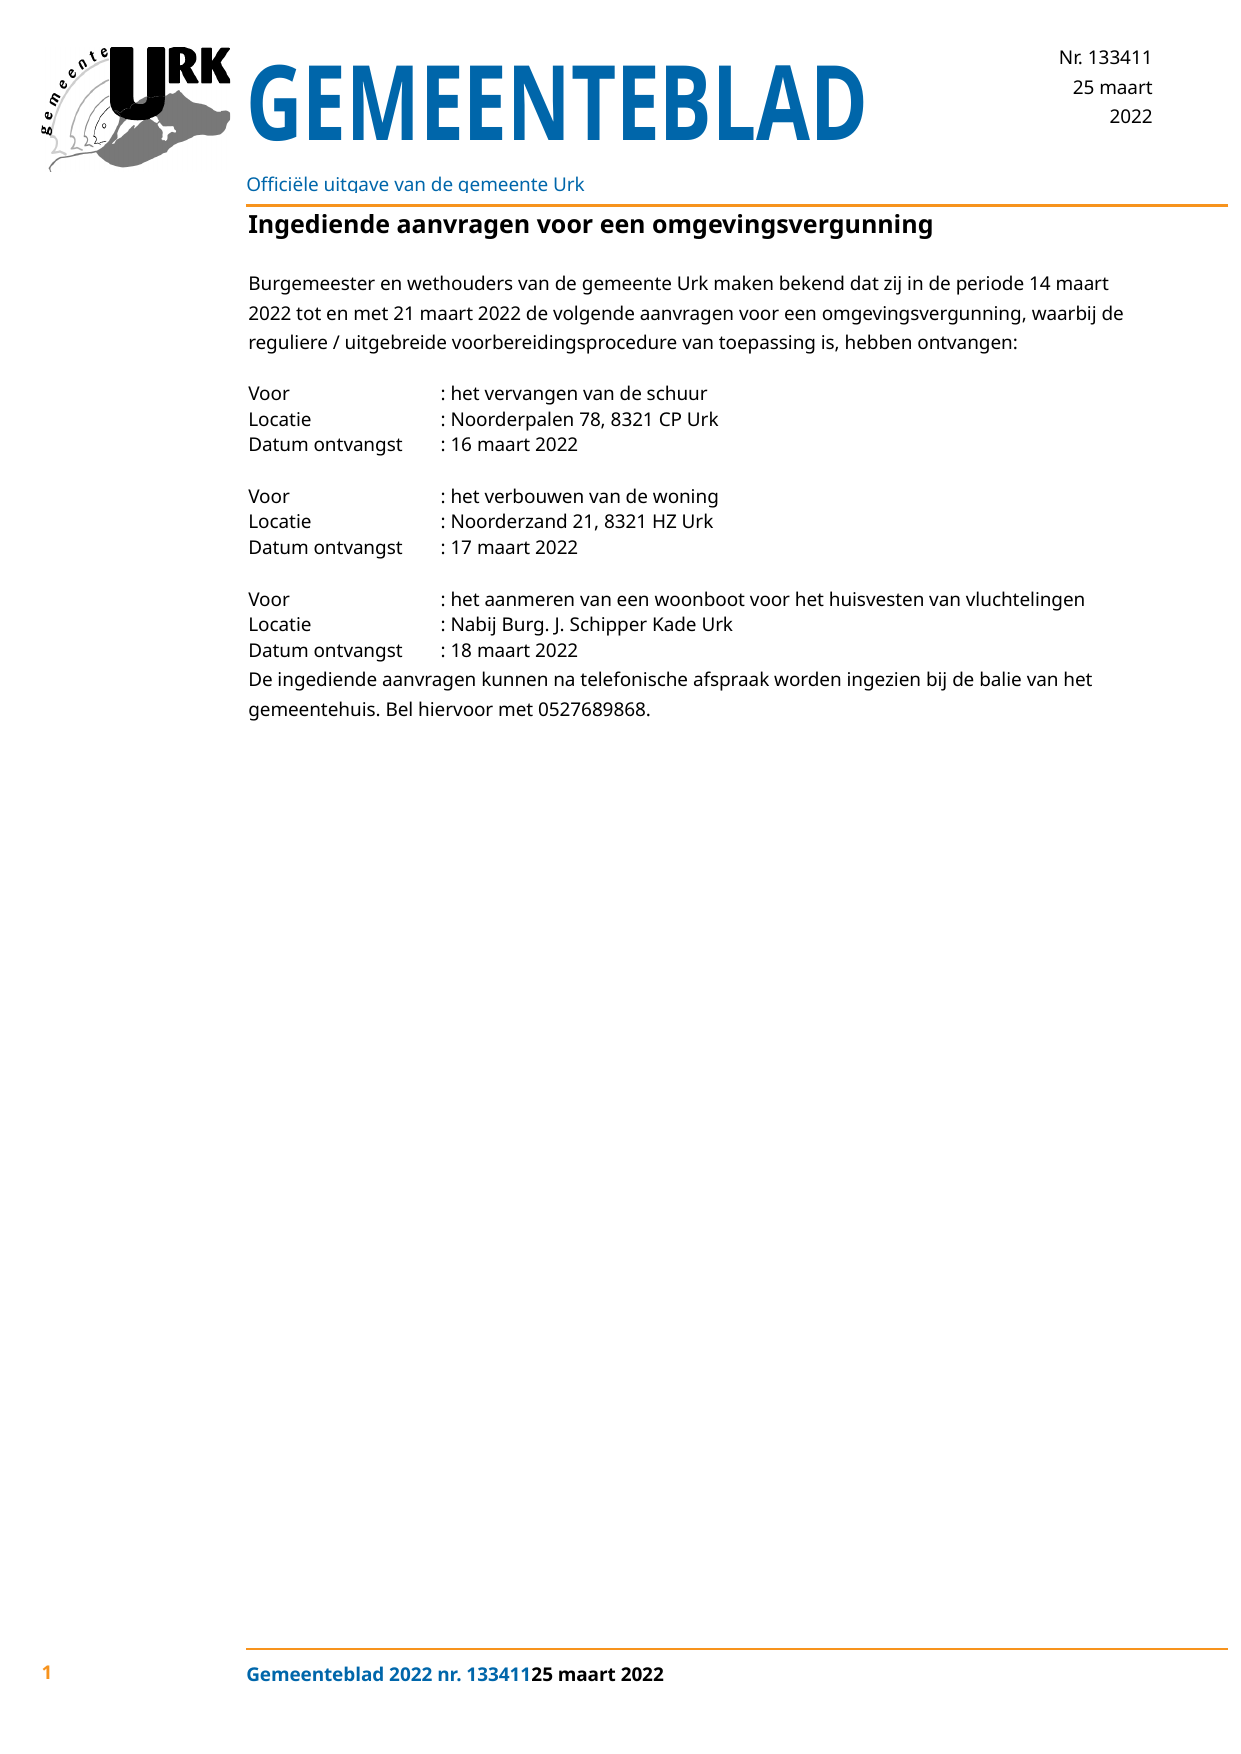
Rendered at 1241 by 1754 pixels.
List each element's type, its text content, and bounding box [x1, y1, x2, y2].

table_cell : 17 maart 2022 [440, 534, 1152, 560]
table_cell : Nabij Burg. J. Schipper Kade Urk [440, 612, 1152, 637]
table_cell Voor [248, 483, 440, 509]
table_cell Datum ontvangst [248, 637, 440, 663]
table_cell : 16 maart 2022 [440, 431, 1152, 457]
table_header : het vervangen van de schuur [440, 380, 1152, 406]
table_cell : Noorderzand 21, 8321 HZ Urk [440, 509, 1152, 534]
table_cell [440, 457, 1152, 483]
table_cell [440, 560, 1152, 586]
table_cell Datum ontvangst [248, 534, 440, 560]
table_cell : het verbouwen van de woning [440, 483, 1152, 509]
text De ingediende aanvragen kunnen na telefonische afspraak worden ingezien bij de balie van het gemeentehuis. Bel hiervoor met 0527689868. [248, 666, 1152, 722]
table_cell : 18 maart 2022 [440, 637, 1152, 663]
table_cell : het aanmeren van een woonboot voor het huisvesten van vluchtelingen [440, 586, 1152, 612]
table_cell [248, 560, 440, 586]
table_cell Voor [248, 586, 440, 612]
table_cell Datum ontvangst [248, 431, 440, 457]
text Burgemeester en wethouders van de gemeente Urk maken bekend dat zij in de periode 14 maart 2022 tot en met 21 maart 2022 de volgende aanvragen voor een omgevingsvergunning, waarbij de reguliere / uitgebreide voorbereidingsprocedure van toepassing is, hebben ontvangen: [248, 270, 1152, 355]
table_cell Locatie [248, 612, 440, 637]
table_cell : Noorderpalen 78, 8321 CP Urk [440, 406, 1152, 431]
table_cell Locatie [248, 406, 440, 431]
table_header Voor [248, 380, 440, 406]
picture [41, 47, 231, 172]
table_cell [248, 457, 440, 483]
text Ingediende aanvragen voor een omgevingsvergunning [248, 207, 1152, 241]
table_cell Locatie [248, 509, 440, 534]
